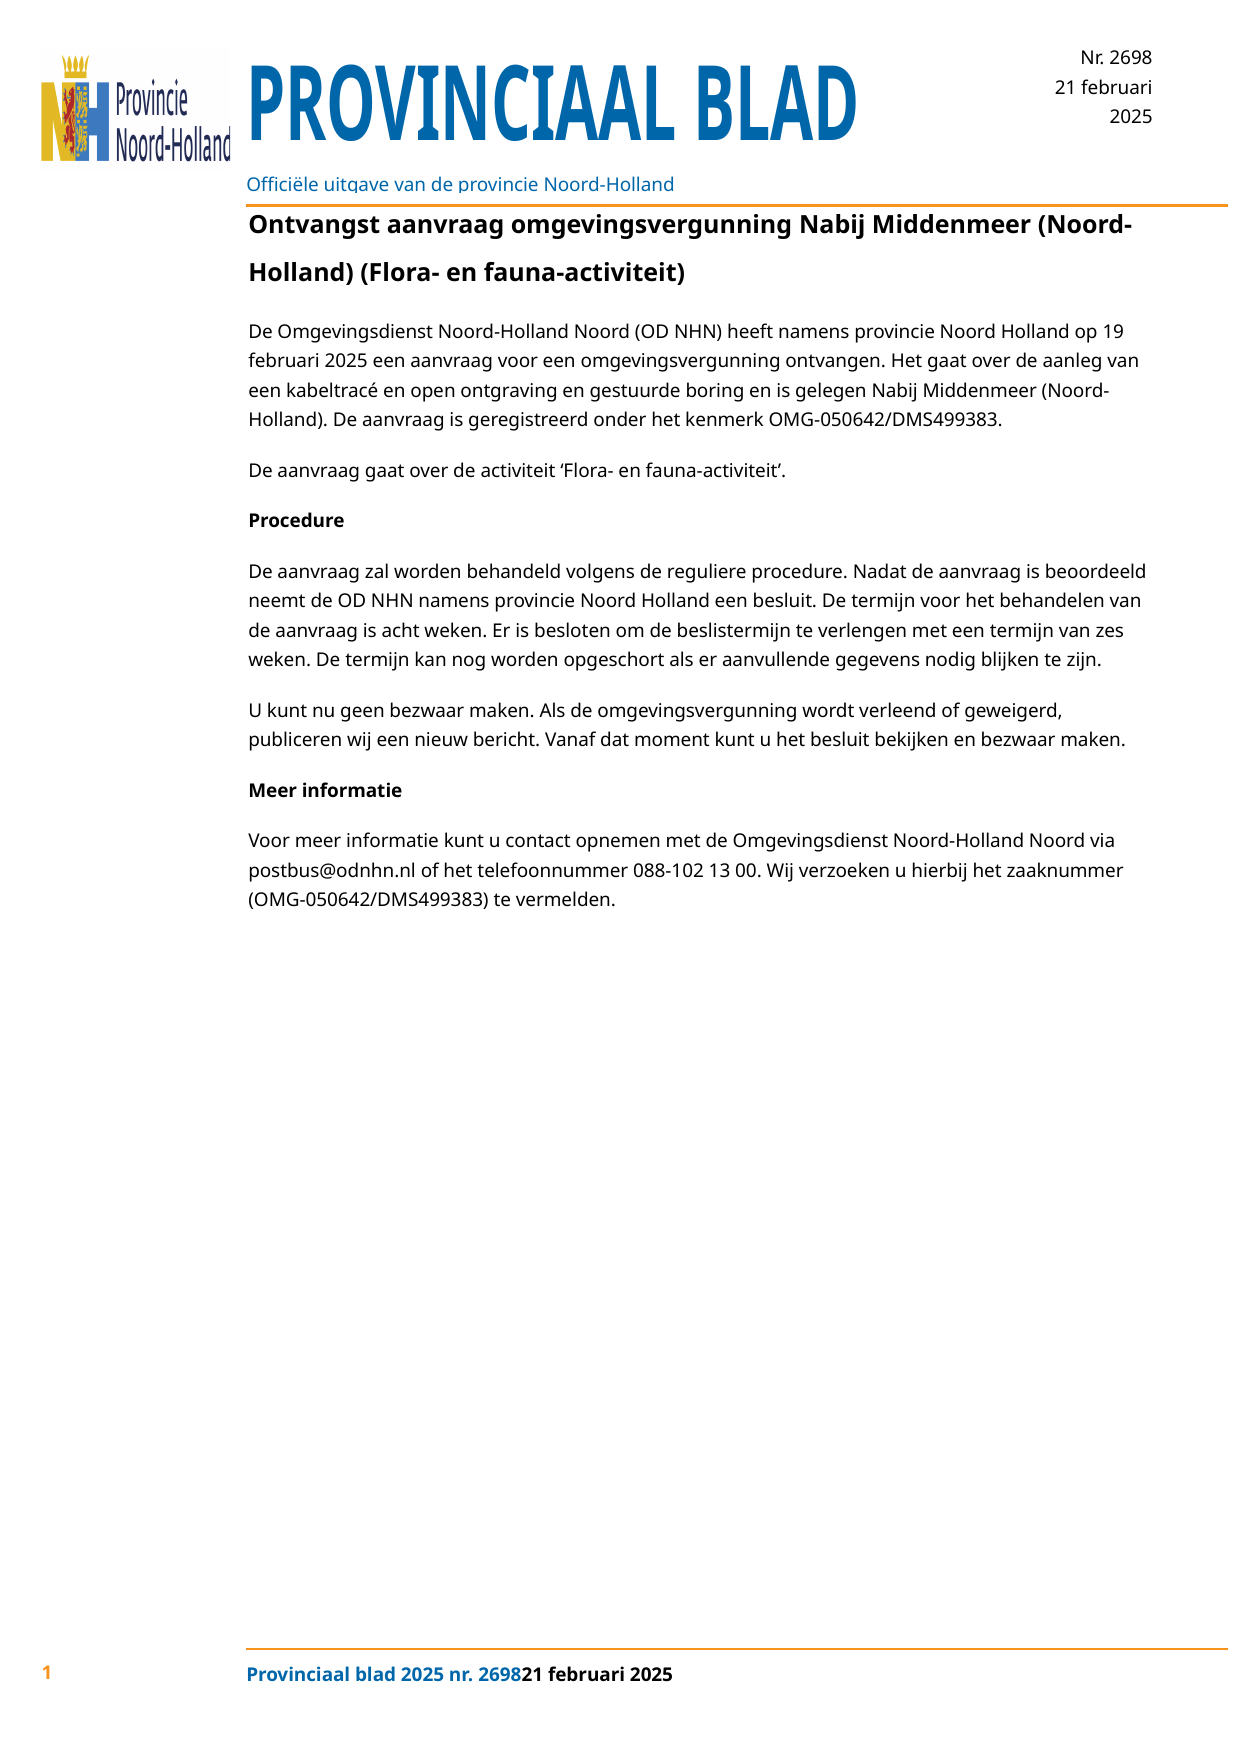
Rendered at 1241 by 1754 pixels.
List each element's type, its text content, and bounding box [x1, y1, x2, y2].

picture [41, 47, 231, 172]
text De aanvraag gaat over de activiteit ‘Flora- en fauna-activiteit’. [248, 457, 1152, 483]
text De aanvraag zal worden behandeld volgens de reguliere procedure. Nadat de aanvraag is beoordeeld neemt de OD NHN namens provincie Noord Holland een besluit. De termijn voor het behandelen van de aanvraag is acht weken. Er is besloten om de beslistermijn te verlengen met een termijn van zes weken. De termijn kan nog worden opgeschort als er aanvullende gegevens nodig blijken te zijn. [248, 558, 1152, 672]
text Voor meer informatie kunt u contact opnemen met de Omgevingsdienst Noord-Holland Noord via postbus@odnhn.nl of het telefoonnummer 088-102 13 00. Wij verzoeken u hierbij het zaaknummer (OMG-050642/DMS499383) te vermelden. [248, 827, 1152, 912]
text U kunt nu geen bezwaar maken. Als de omgevingsvergunning wordt verleend of geweigerd, publiceren wij een nieuw bericht. Vanaf dat moment kunt u het besluit bekijken en bezwaar maken. [248, 697, 1152, 752]
text Procedure [248, 507, 1152, 533]
text De Omgevingsdienst Noord-Holland Noord (OD NHN) heeft namens provincie Noord Holland op 19 februari 2025 een aanvraag voor een omgevingsvergunning ontvangen. Het gaat over de aanleg van een kabeltracé en open ontgraving en gestuurde boring en is gelegen Nabij Middenmeer (Noord-Holland). De aanvraag is geregistreerd onder het kenmerk OMG-050642/DMS499383. [248, 318, 1152, 432]
text Meer informatie [248, 777, 1152, 803]
text Ontvangst aanvraag omgevingsvergunning Nabij Middenmeer (Noord-Holland) (Flora- en fauna-activiteit) [248, 207, 1152, 288]
